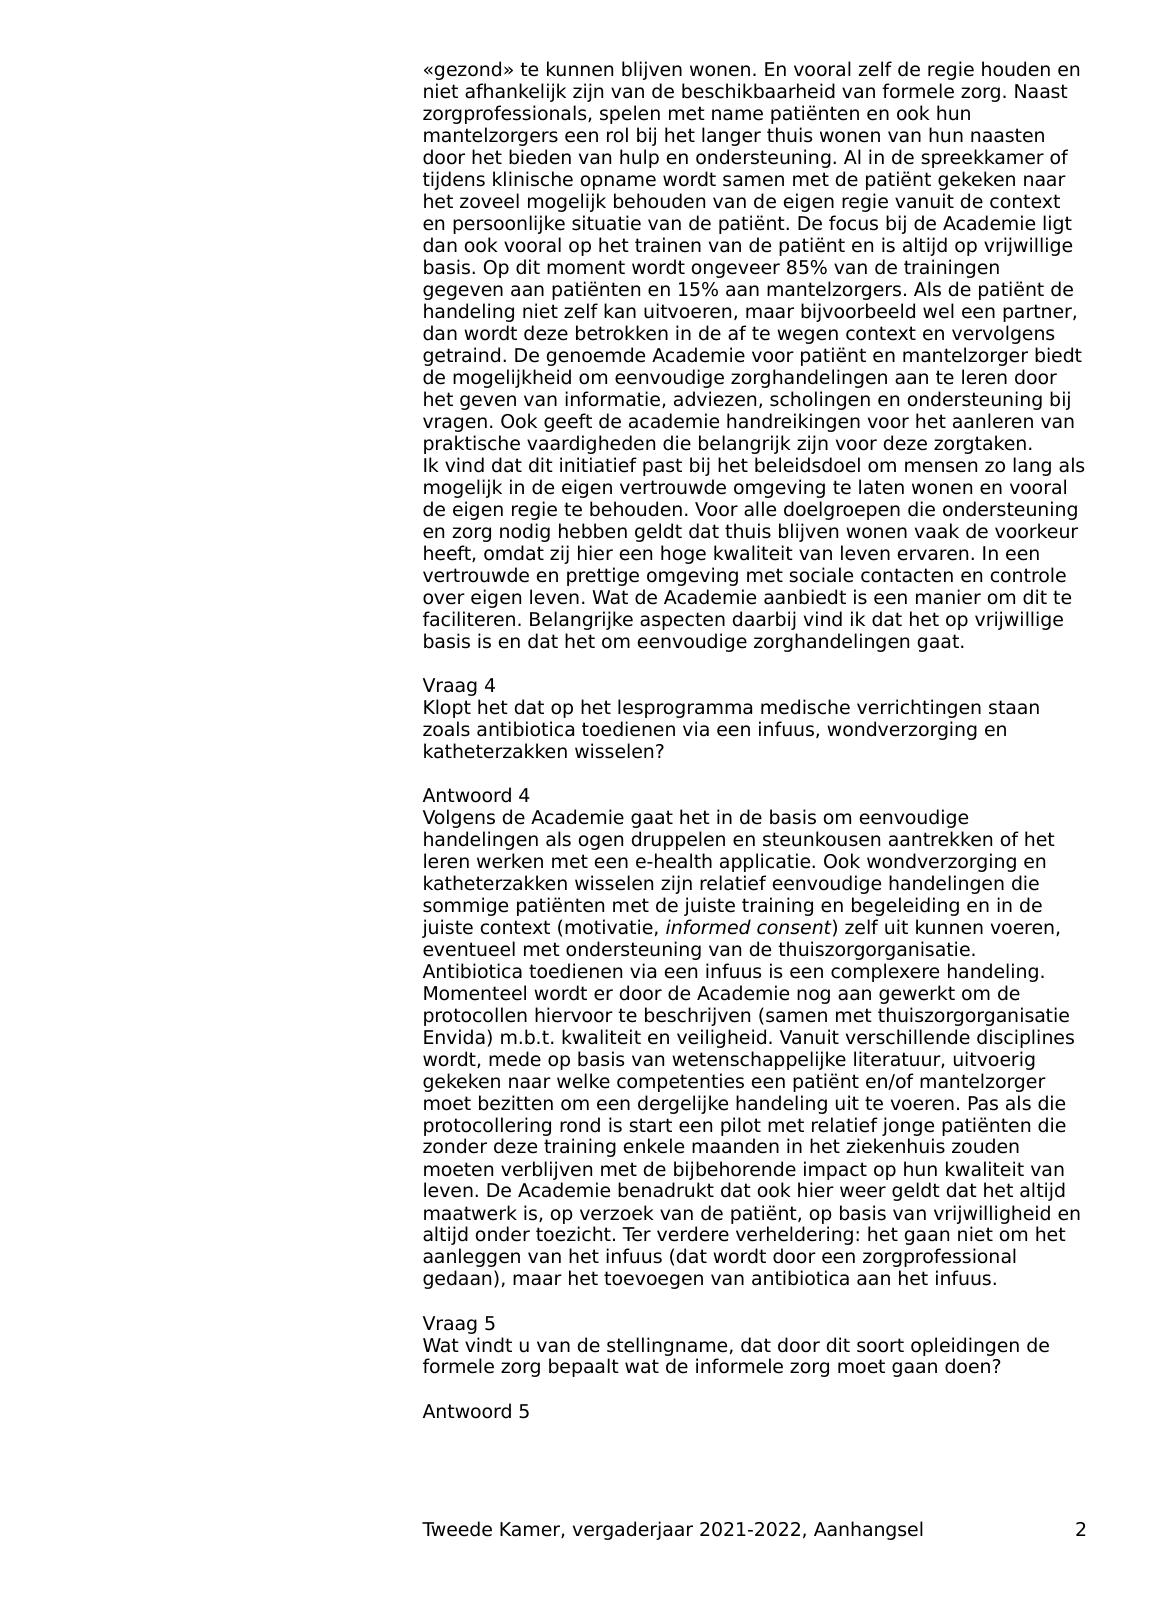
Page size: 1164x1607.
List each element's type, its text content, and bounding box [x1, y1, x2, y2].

text Antwoord 4 [422, 785, 1087, 807]
text Vraag 4 [422, 675, 1087, 697]
text Antwoord 5 [422, 1401, 1087, 1423]
text Vraag 5 [422, 1312, 1087, 1334]
text Klopt het dat op het lesprogramma medische verrichtingen staan zoals antibiotica toedienen via een infuus, wondverzorging en katheterzakken wisselen? [422, 697, 1087, 763]
text «gezond» te kunnen blijven wonen. En vooral zelf de regie houden en niet afhankelijk zijn van de beschikbaarheid van formele zorg. Naast zorgprofessionals, spelen met name patiënten en ook hun mantelzorgers een rol bij het langer thuis wonen van hun naasten door het bieden van hulp en ondersteuning. Al in de spreekkamer of tijdens klinische opname wordt samen met de patiënt gekeken naar het zoveel mogelijk behouden van de eigen regie vanuit de context en persoonlijke situatie van de patiënt. De focus bij de Academie ligt dan ook vooral op het trainen van de patiënt en is altijd op vrijwillige basis. Op dit moment wordt ongeveer 85% van de trainingen gegeven aan patiënten en 15% aan mantelzorgers. Als de patiënt de handeling niet zelf kan uitvoeren, maar bijvoorbeeld wel een partner, dan wordt deze betrokken in de af te wegen context en vervolgens getraind. De genoemde Academie voor patiënt en mantelzorger biedt de mogelijkheid om eenvoudige zorghandelingen aan te leren door het geven van informatie, adviezen, scholingen en ondersteuning bij vragen. Ook geeft de academie handreikingen voor het aanleren van praktische vaardigheden die belangrijk zijn voor deze zorgtaken. [422, 59, 1087, 455]
text Volgens de Academie gaat het in de basis om eenvoudige handelingen als ogen druppelen en steunkousen aantrekken of het leren werken met een e-health applicatie. Ook wondverzorging en katheterzakken wisselen zijn relatief eenvoudige handelingen die sommige patiënten met de juiste training en begeleiding en in de juiste context (motivatie, informed consent) zelf uit kunnen voeren, eventueel met ondersteuning van de thuiszorgorganisatie. [422, 807, 1087, 961]
text Ik vind dat dit initiatief past bij het beleidsdoel om mensen zo lang als mogelijk in de eigen vertrouwde omgeving te laten wonen en vooral de eigen regie te behouden. Voor alle doelgroepen die ondersteuning en zorg nodig hebben geldt dat thuis blijven wonen vaak de voorkeur heeft, omdat zij hier een hoge kwaliteit van leven ervaren. In een vertrouwde en prettige omgeving met sociale contacten en controle over eigen leven. Wat de Academie aanbiedt is een manier om dit te faciliteren. Belangrijke aspecten daarbij vind ik dat het op vrijwillige basis is en dat het om eenvoudige zorghandelingen gaat. [422, 455, 1087, 652]
text Antibiotica toedienen via een infuus is een complexere handeling. Momenteel wordt er door de Academie nog aan gewerkt om de protocollen hiervoor te beschrijven (samen met thuiszorgorganisatie Envida) m.b.t. kwaliteit en veiligheid. Vanuit verschillende disciplines wordt, mede op basis van wetenschappelijke literatuur, uitvoerig gekeken naar welke competenties een patiënt en/of mantelzorger moet bezitten om een dergelijke handeling uit te voeren. Pas als die protocollering rond is start een pilot met relatief jonge patiënten die zonder deze training enkele maanden in het ziekenhuis zouden moeten verblijven met de bijbehorende impact op hun kwaliteit van leven. De Academie benadrukt dat ook hier weer geldt dat het altijd maatwerk is, op verzoek van de patiënt, op basis van vrijwilligheid en altijd onder toezicht. Ter verdere verheldering: het gaan niet om het aanleggen van het infuus (dat wordt door een zorgprofessional gedaan), maar het toevoegen van antibiotica aan het infuus. [422, 961, 1087, 1290]
text Wat vindt u van de stellingname, dat door dit soort opleidingen de formele zorg bepaalt wat de informele zorg moet gaan doen? [422, 1334, 1087, 1378]
